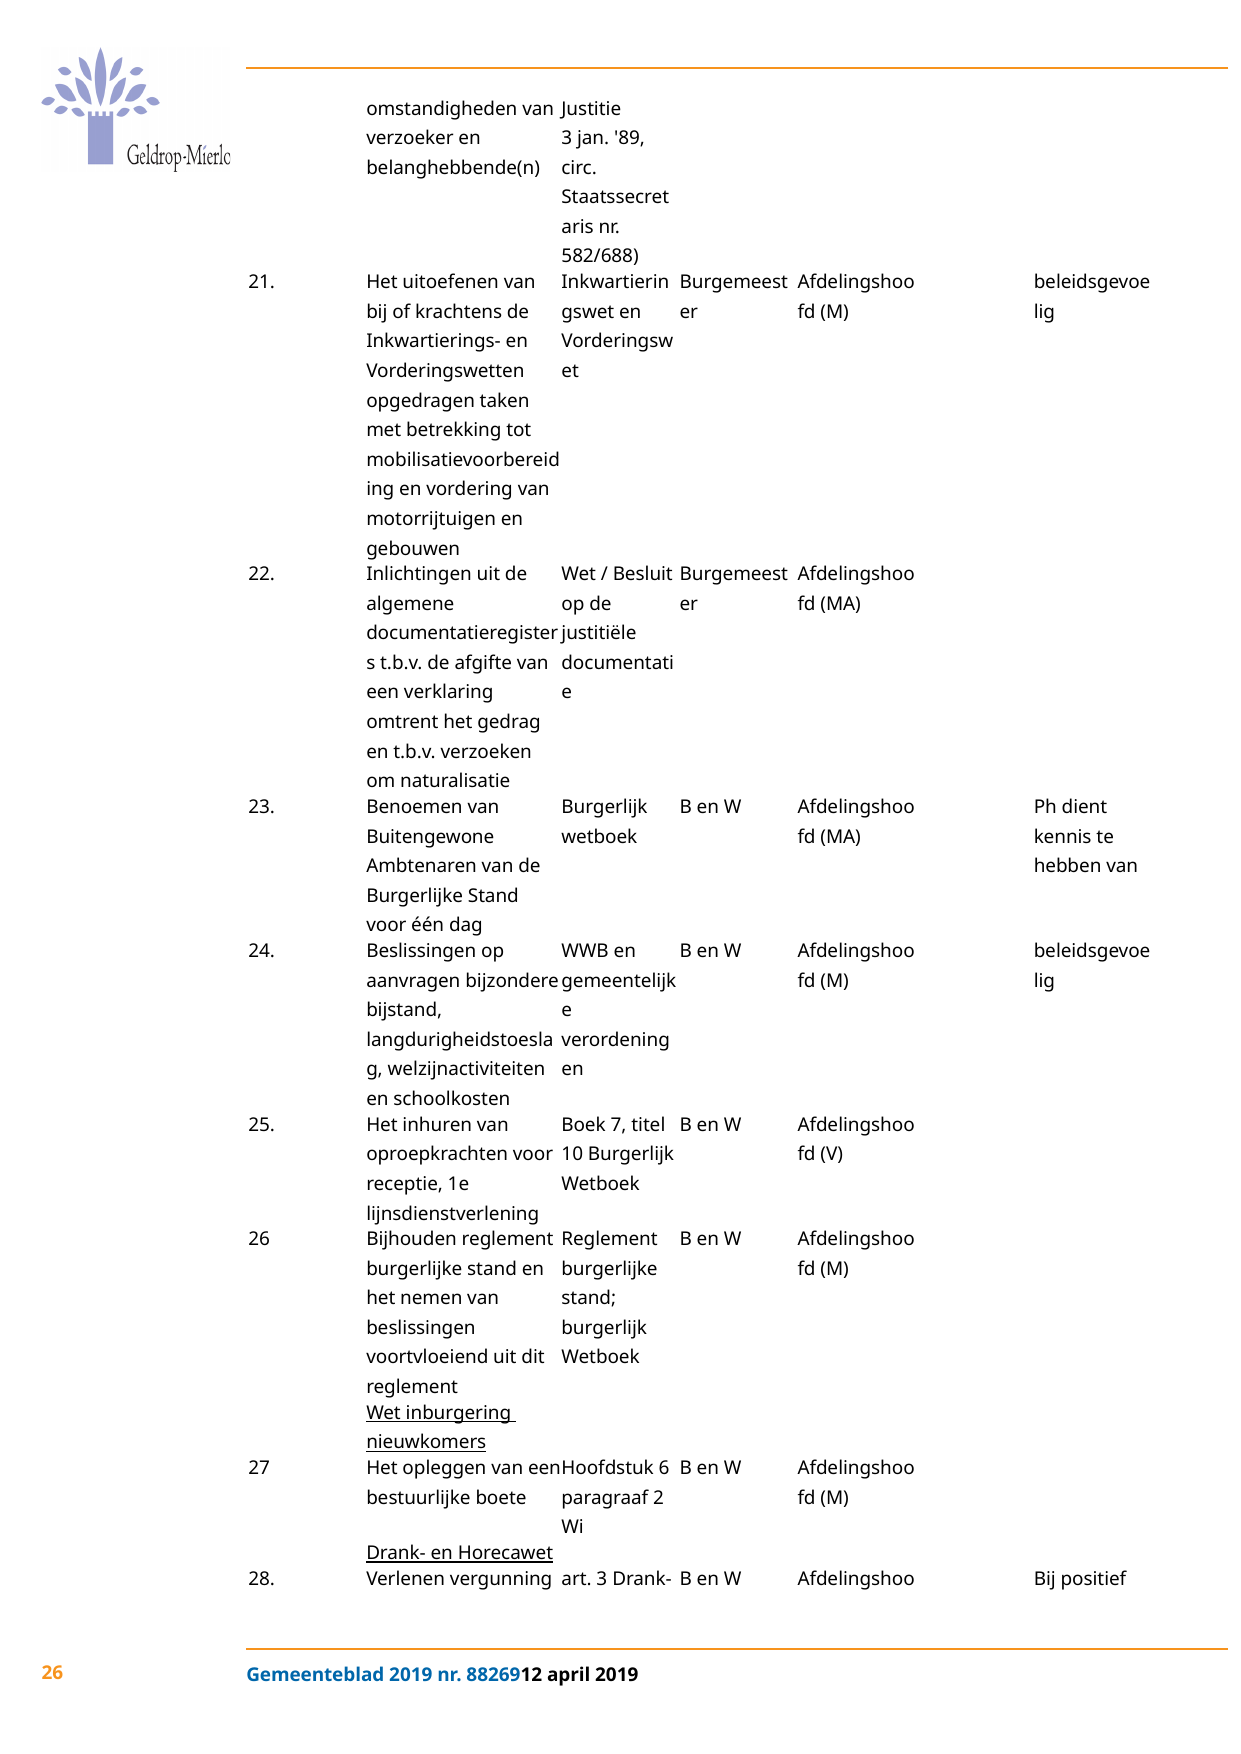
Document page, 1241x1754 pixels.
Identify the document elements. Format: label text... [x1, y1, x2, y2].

table_cell [915, 1225, 1033, 1399]
table_cell 27 [248, 1454, 366, 1539]
table_cell Afdelingshoofd (MA) [797, 793, 915, 937]
table_cell B en W [679, 937, 797, 1111]
table_cell [915, 95, 1033, 268]
table_cell [1034, 1111, 1152, 1225]
table_cell [561, 1399, 679, 1454]
table_cell [1034, 1399, 1152, 1454]
table_cell [1034, 1225, 1152, 1399]
table_cell art. 3 Drank- [561, 1565, 679, 1591]
table_cell Inkwartieringswet en Vorderingswet [561, 269, 679, 560]
table_cell [679, 95, 797, 268]
table_cell [915, 560, 1033, 793]
table_cell WWB en gemeentelijke verordeningen [561, 937, 679, 1111]
table_cell Wet / Besluit op de justitiële documentatie [561, 560, 679, 793]
table_cell B en W [679, 793, 797, 937]
table_cell Afdelingshoofd (M) [797, 269, 915, 560]
table_cell beleidsgevoelig [1034, 269, 1152, 560]
table_cell B en W [679, 1225, 797, 1399]
table_cell [248, 1399, 366, 1454]
table_cell 26 [248, 1225, 366, 1399]
table_cell Afdelingshoofd (M) [797, 937, 915, 1111]
table_cell [248, 1539, 366, 1565]
table_cell [797, 1539, 915, 1565]
table_cell Hoofdstuk 6 paragraaf 2 Wi [561, 1454, 679, 1539]
table_cell [915, 1111, 1033, 1225]
table_cell beleidsgevoelig [1034, 937, 1152, 1111]
table_cell Burgemeester [679, 269, 797, 560]
table_cell Burgemeester [679, 560, 797, 793]
table_cell [797, 95, 915, 268]
table_cell Boek 7, titel 10 Burgerlijk Wetboek [561, 1111, 679, 1225]
table_cell Het uitoefenen van bij of krachtens de Inkwartierings- en Vorderingswetten opgedragen taken met betrekking tot mobilisatievoorbereiding en vordering van motorrijtuigen en gebouwen [366, 269, 561, 560]
table_cell [915, 1565, 1033, 1591]
table_cell [915, 1399, 1033, 1454]
table_cell [1034, 1539, 1152, 1565]
table_cell Het inhuren van oproepkrachten voor receptie, 1e lijnsdienstverlening [366, 1111, 561, 1225]
table_cell 28. [248, 1565, 366, 1591]
table_cell B en W [679, 1454, 797, 1539]
table_cell Wet inburgering nieuwkomers [366, 1399, 561, 1454]
table_cell B en W [679, 1565, 797, 1591]
table_cell [561, 1539, 679, 1565]
table_cell Reglement burgerlijke stand; burgerlijk Wetboek [561, 1225, 679, 1399]
table_cell [915, 1454, 1033, 1539]
table_cell B en W [679, 1111, 797, 1225]
table_cell Verlenen vergunning [366, 1565, 561, 1591]
table_cell Beslissingen op aanvragen bijzondere bijstand, langdurigheidstoeslag, welzijnactiviteiten en schoolkosten [366, 937, 561, 1111]
table_cell Bijhouden reglement burgerlijke stand en het nemen van beslissingen voortvloeiend uit dit reglement [366, 1225, 561, 1399]
table_cell Ph dient kennis te hebben van [1034, 793, 1152, 937]
table_cell 22. [248, 560, 366, 793]
table_cell 24. [248, 937, 366, 1111]
table_cell Afdelingshoofd (MA) [797, 560, 915, 793]
table_cell Afdelingshoofd (M) [797, 1225, 915, 1399]
table_cell Afdelingshoofd (V) [797, 1111, 915, 1225]
table_cell Afdelingshoofd (M) [797, 1454, 915, 1539]
table_cell [915, 269, 1033, 560]
table_cell [1034, 1454, 1152, 1539]
table_cell [797, 1399, 915, 1454]
table_cell [915, 1539, 1033, 1565]
table_cell Benoemen van Buitengewone Ambtenaren van de Burgerlijke Stand voor één dag [366, 793, 561, 937]
table_cell [915, 937, 1033, 1111]
table_cell 21. [248, 269, 366, 560]
table_cell [1034, 95, 1152, 268]
table_cell Het opleggen van een bestuurlijke boete [366, 1454, 561, 1539]
table_cell Bij positief [1034, 1565, 1152, 1591]
table_cell Inlichtingen uit de algemene documentatieregisters t.b.v. de afgifte van een verklaring omtrent het gedrag en t.b.v. verzoeken om naturalisatie [366, 560, 561, 793]
table_cell 25. [248, 1111, 366, 1225]
table_cell [1034, 560, 1152, 793]
table_cell [679, 1399, 797, 1454]
table_cell [915, 793, 1033, 937]
table_cell Burgerlijk wetboek [561, 793, 679, 937]
table_cell Drank- en Horecawet [366, 1539, 561, 1565]
table_cell Afdelingshoo [797, 1565, 915, 1591]
table_cell omstandigheden van verzoeker en belanghebbende(n) [366, 95, 561, 268]
table_cell Justitie 3 jan. '89, circ. Staatssecretaris nr. 582/688) [561, 95, 679, 268]
table_cell [679, 1539, 797, 1565]
table_cell 23. [248, 793, 366, 937]
table_cell [248, 95, 366, 268]
picture [41, 47, 231, 172]
